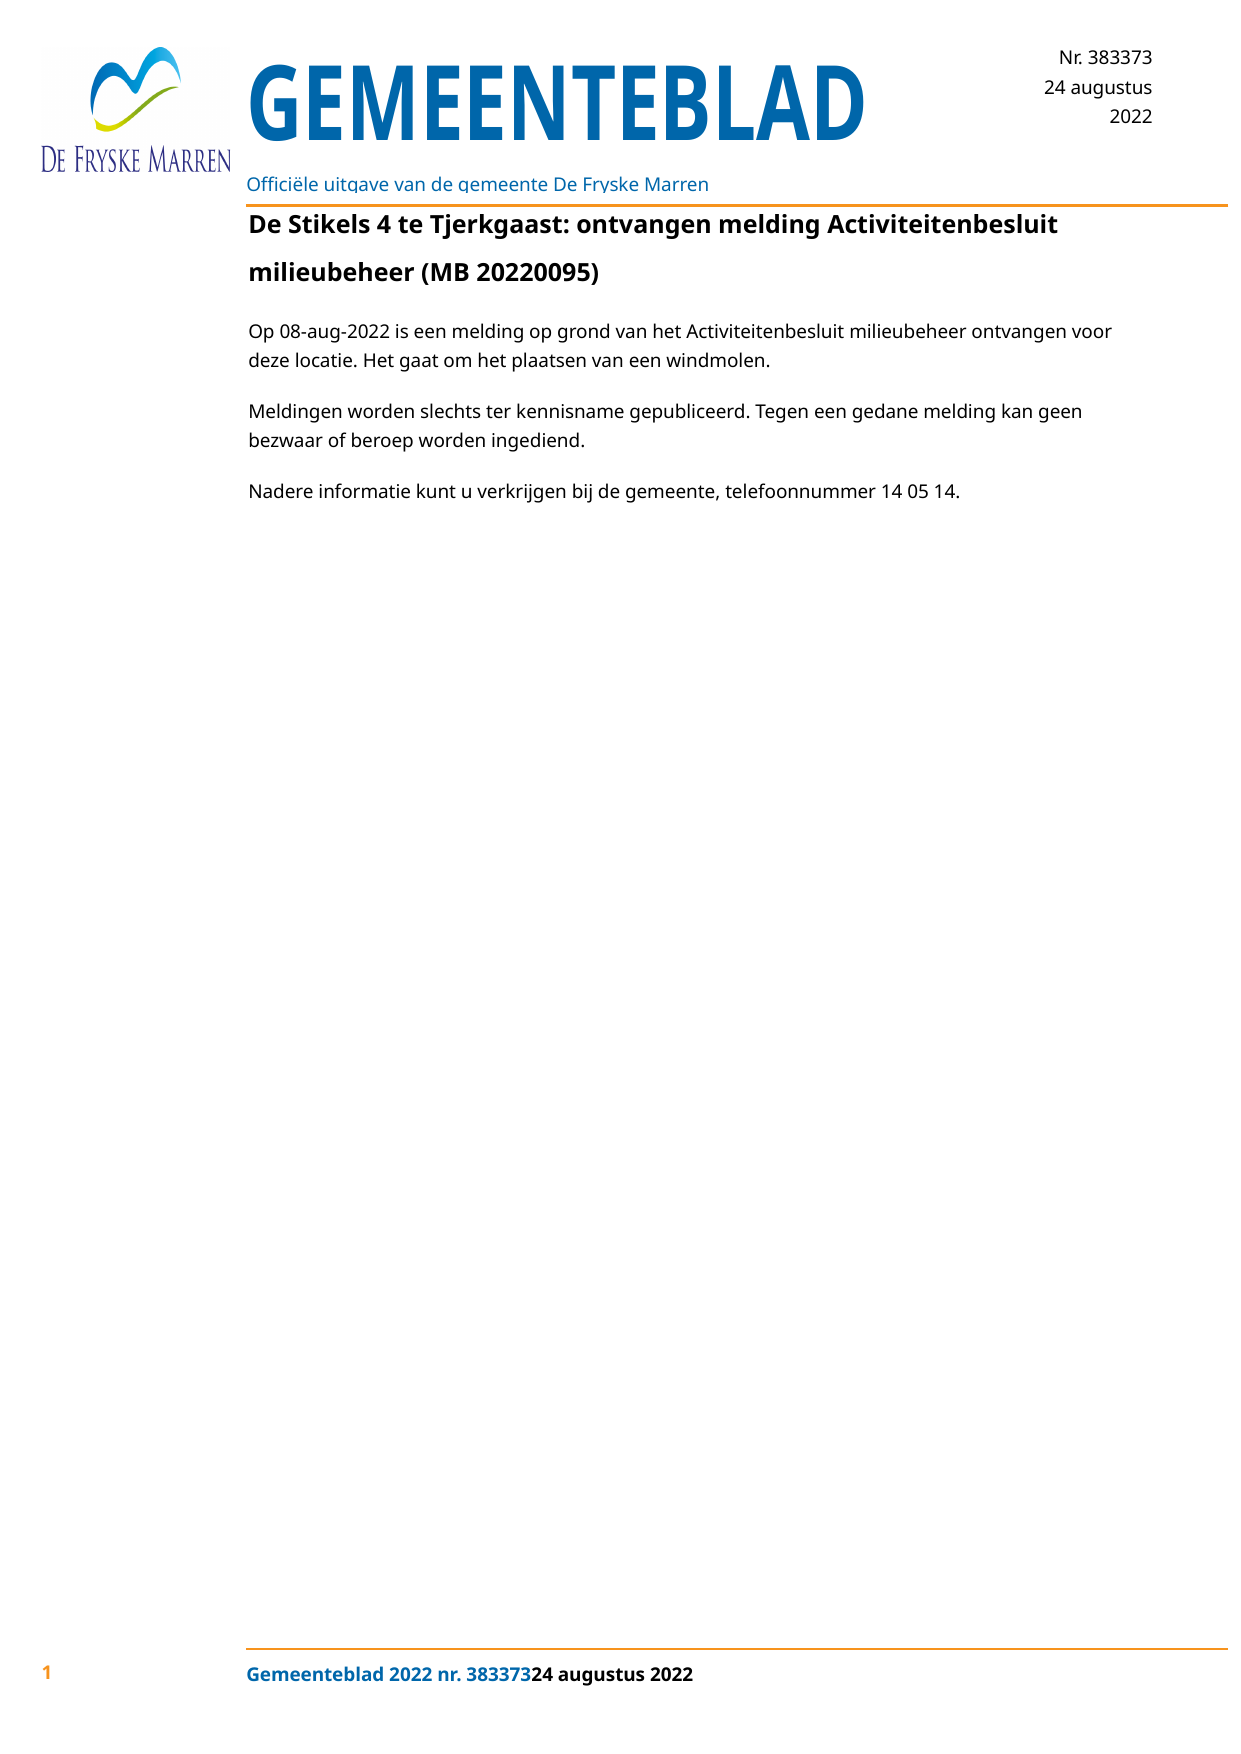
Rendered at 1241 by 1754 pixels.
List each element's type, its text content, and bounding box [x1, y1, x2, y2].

text De Stikels 4 te Tjerkgaast: ontvangen melding Activiteitenbesluit milieubeheer (MB 20220095) [248, 207, 1152, 288]
picture [41, 47, 231, 172]
text Op 08-aug-2022 is een melding op grond van het Activiteitenbesluit milieubeheer ontvangen voor deze locatie. Het gaat om het plaatsen van een windmolen. [248, 318, 1152, 373]
text Meldingen worden slechts ter kennisname gepubliceerd. Tegen een gedane melding kan geen bezwaar of beroep worden ingediend. [248, 398, 1152, 453]
text Nadere informatie kunt u verkrijgen bij de gemeente, telefoonnummer 14 05 14. [248, 478, 1152, 504]
